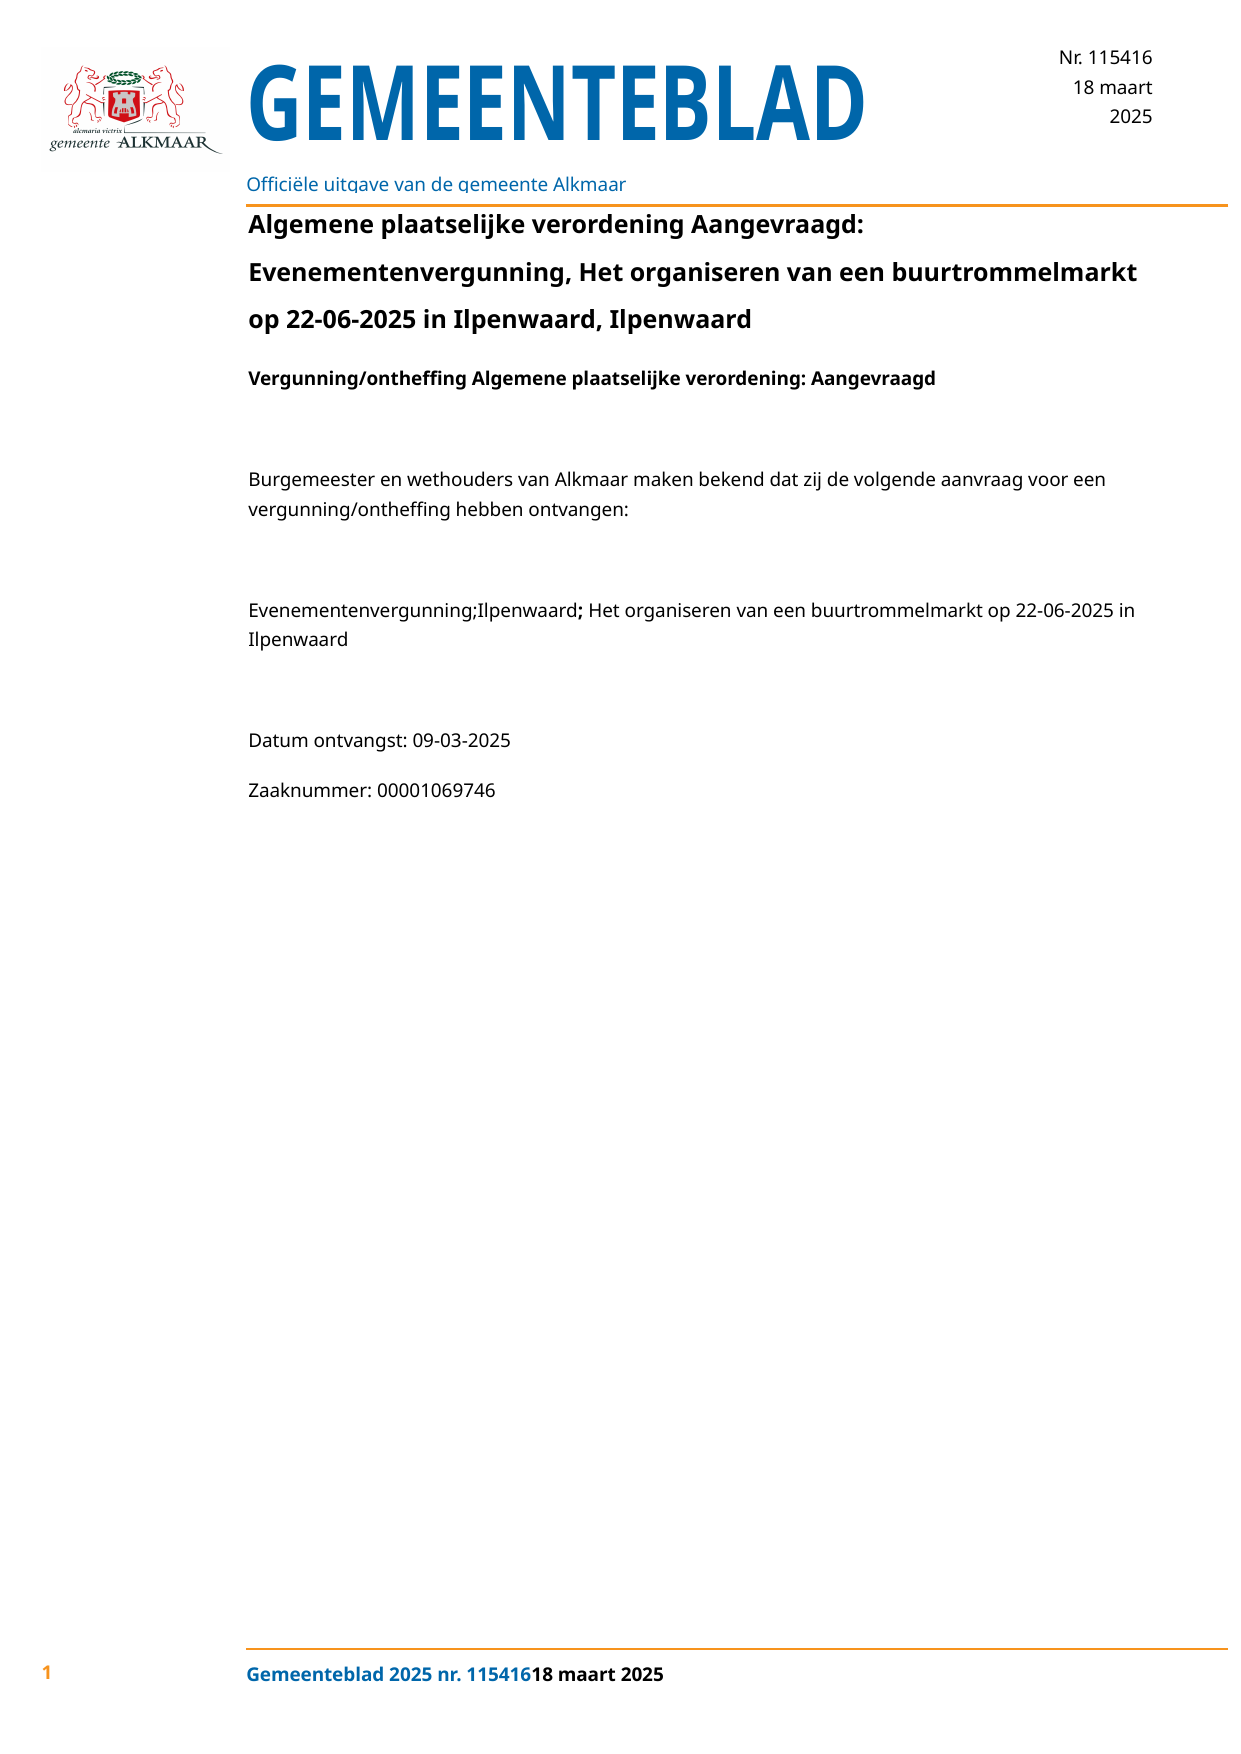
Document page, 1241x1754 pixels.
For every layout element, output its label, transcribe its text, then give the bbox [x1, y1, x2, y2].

text Zaaknummer: 00001069746 [248, 778, 1152, 803]
text Burgemeester en wethouders van Alkmaar maken bekend dat zij de volgende aanvraag voor een vergunning/ontheffing hebben ontvangen: [248, 466, 1152, 522]
text Datum ontvangst: 09-03-2025 [248, 727, 1152, 753]
text Vergunning/ontheffing Algemene plaatselijke verordening: Aangevraagd [248, 366, 1152, 391]
text Algemene plaatselijke verordening Aangevraagd: Evenementenvergunning, Het organiseren van een buurtrommelmarkt op 22-06-2025 in Ilpenwaard, Ilpenwaard [248, 207, 1152, 336]
picture [41, 47, 231, 172]
text Evenementenvergunning;Ilpenwaard; Het organiseren van een buurtrommelmarkt op 22-06-2025 in Ilpenwaard [248, 597, 1152, 652]
